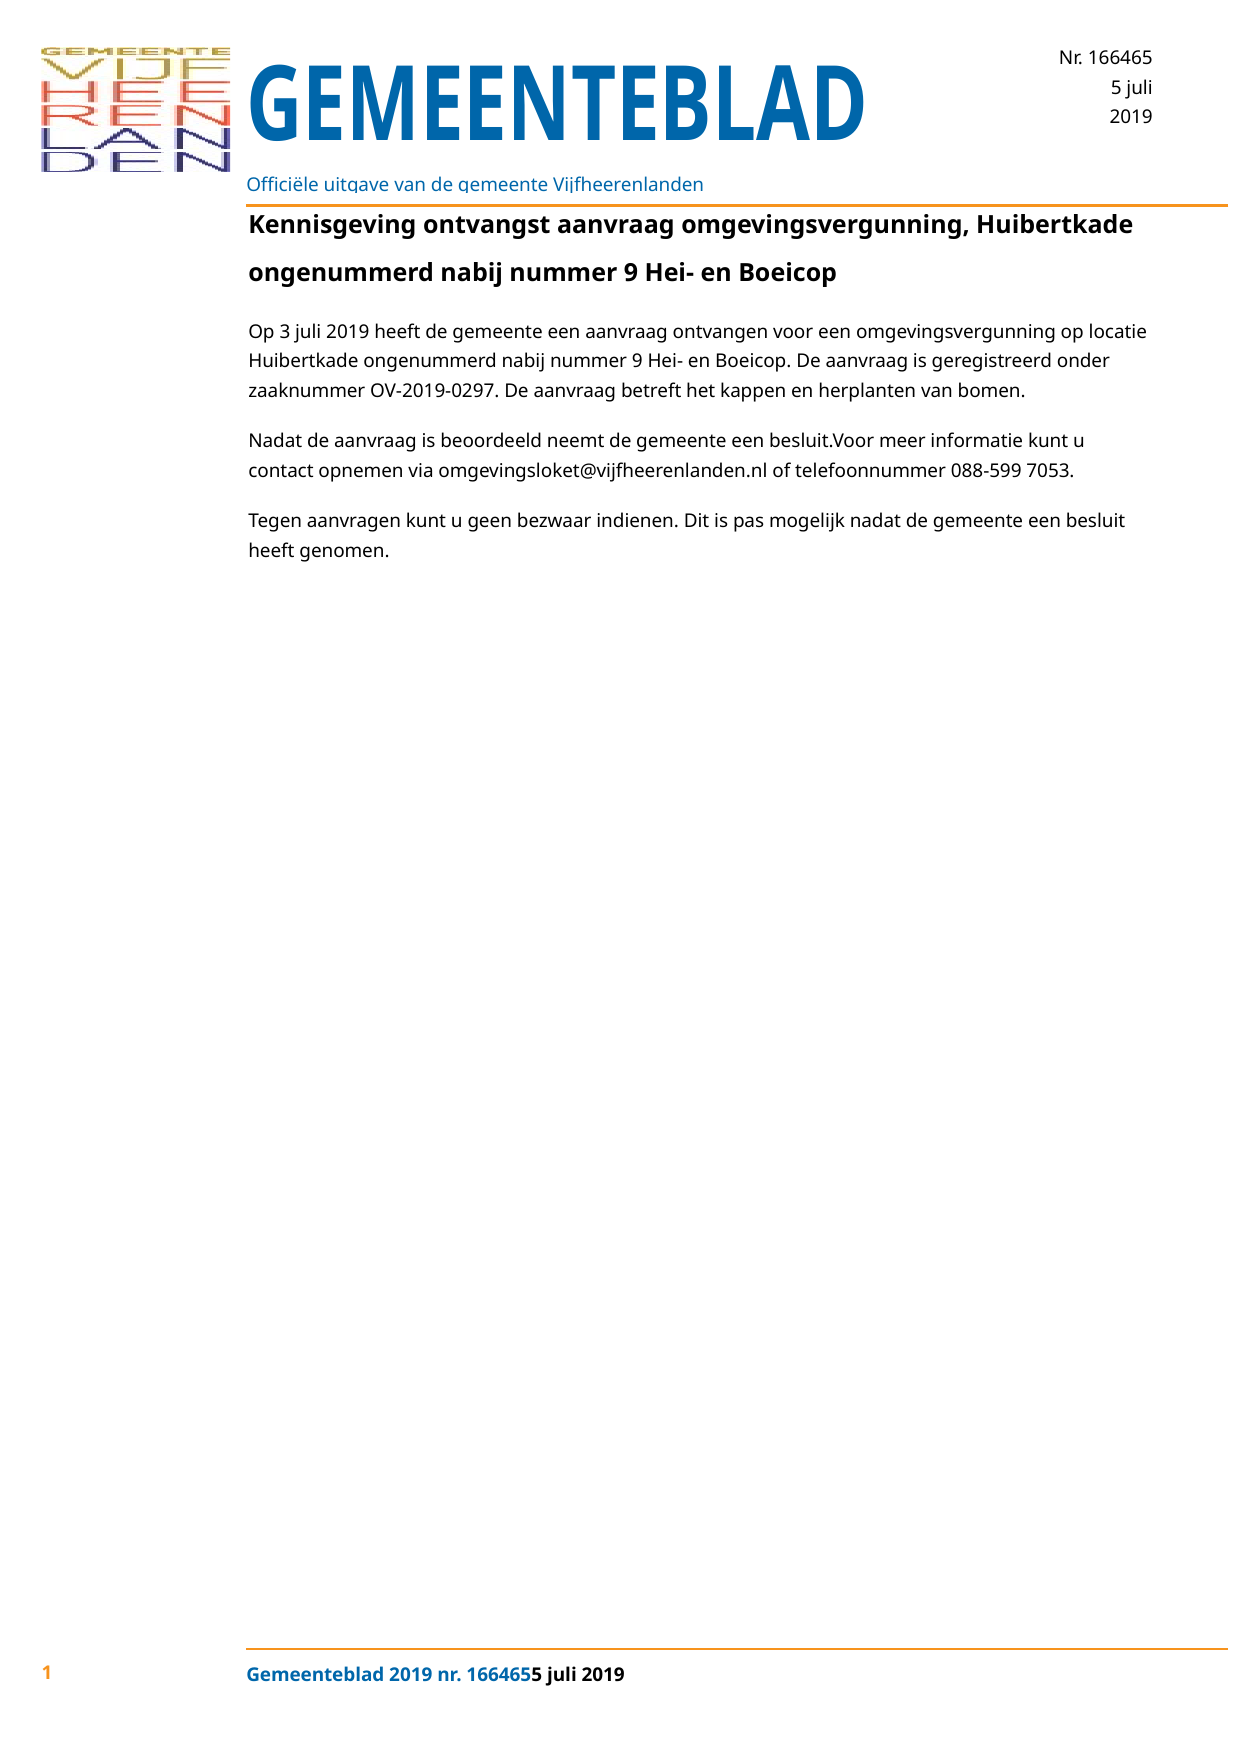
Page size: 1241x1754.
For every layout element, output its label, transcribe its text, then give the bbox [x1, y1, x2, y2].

picture [41, 47, 231, 172]
text Kennisgeving ontvangst aanvraag omgevingsvergunning, Huibertkade ongenummerd nabij nummer 9 Hei- en Boeicop [248, 207, 1152, 288]
text Nadat de aanvraag is beoordeeld neemt de gemeente een besluit.Voor meer informatie kunt u contact opnemen via omgevingsloket@vijfheerenlanden.nl of telefoonnummer 088-599 7053. [248, 427, 1152, 483]
text Tegen aanvragen kunt u geen bezwaar indienen. Dit is pas mogelijk nadat de gemeente een besluit heeft genomen. [248, 507, 1152, 563]
text Op 3 juli 2019 heeft de gemeente een aanvraag ontvangen voor een omgevingsvergunning op locatie Huibertkade ongenummerd nabij nummer 9 Hei- en Boeicop. De aanvraag is geregistreerd onder zaaknummer OV-2019-0297. De aanvraag betreft het kappen en herplanten van bomen. [248, 318, 1152, 403]
